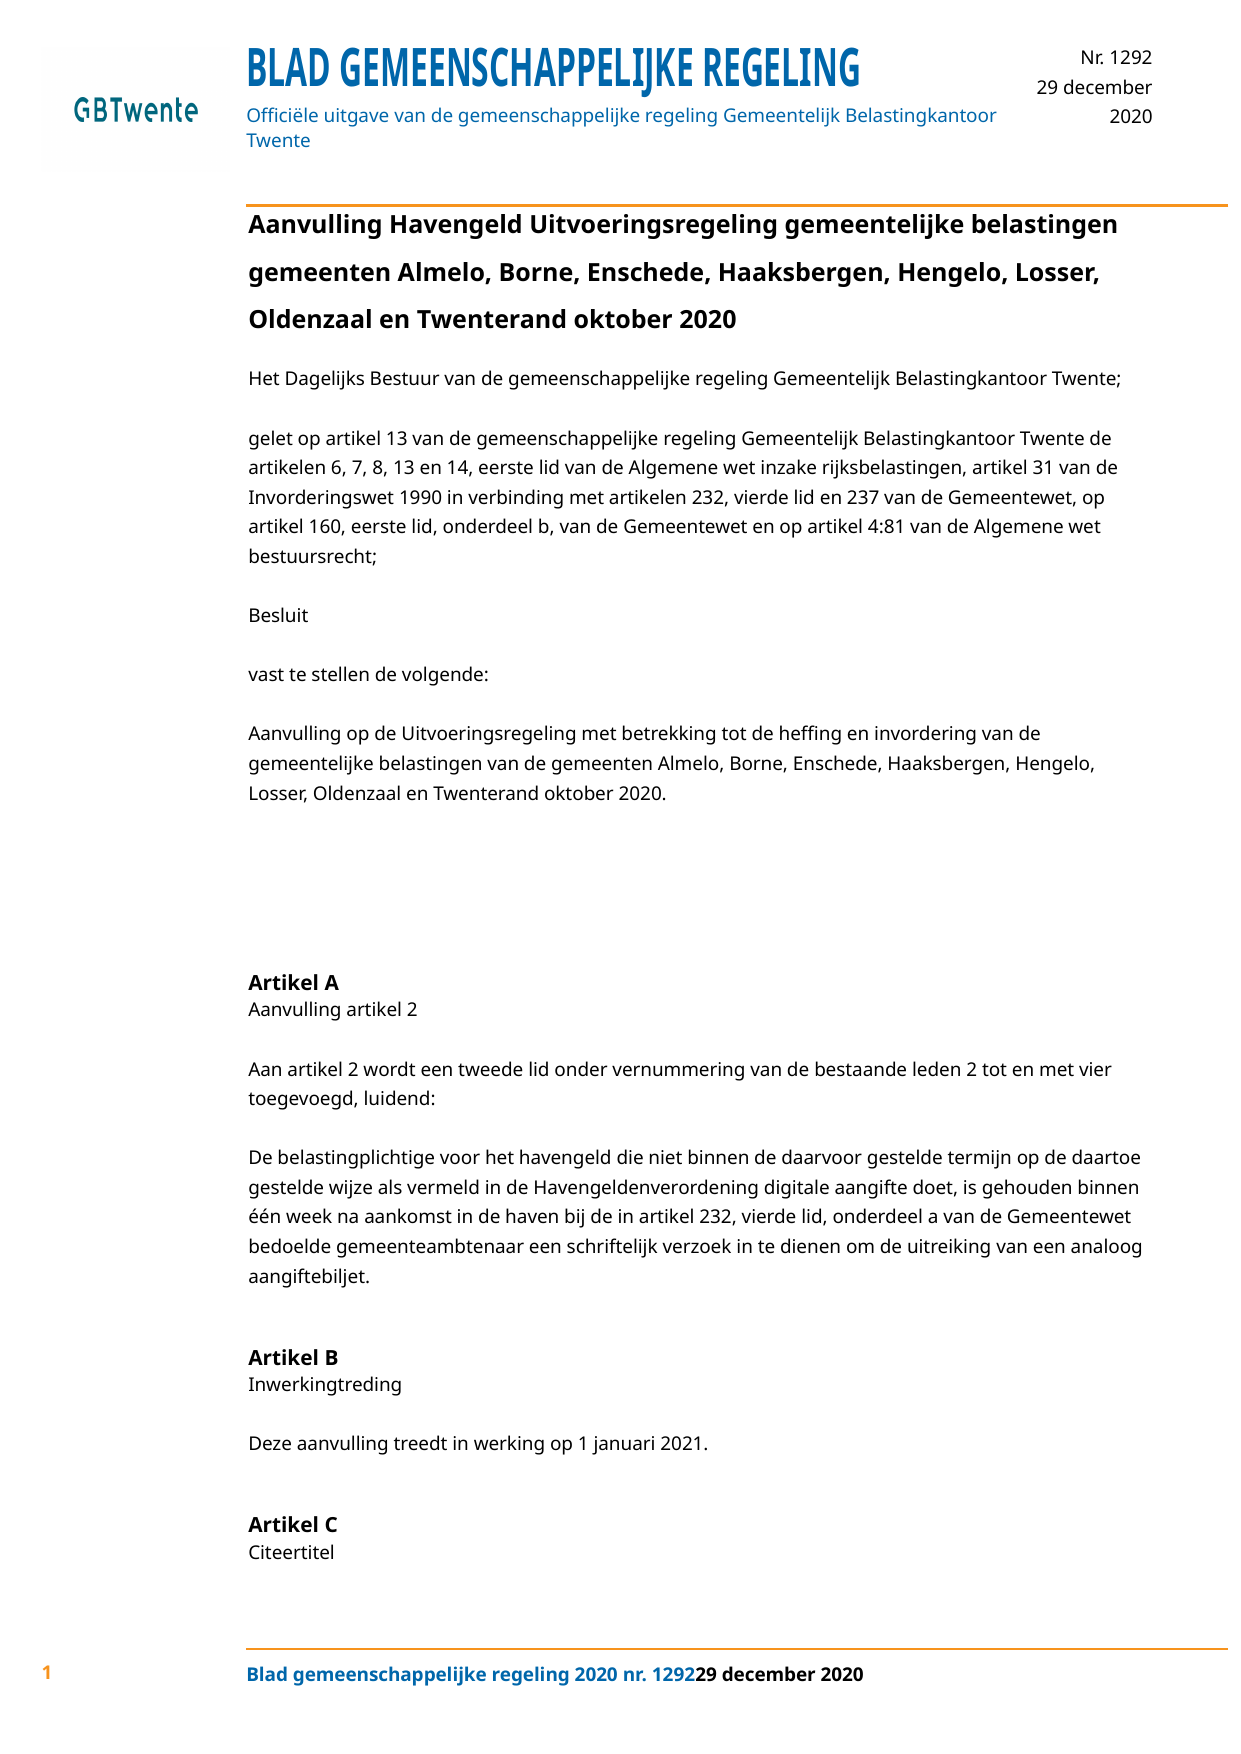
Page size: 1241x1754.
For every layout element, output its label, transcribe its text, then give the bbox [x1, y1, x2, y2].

text Aan artikel 2 wordt een tweede lid onder vernummering van de bestaande leden 2 tot en met vier toegevoegd, luidend: [248, 1056, 1152, 1111]
text Artikel A [248, 968, 1152, 997]
text Artikel B [248, 1343, 1152, 1371]
text Aanvulling op de Uitvoeringsregeling met betrekking tot de heffing en invordering van de gemeentelijke belastingen van de gemeenten Almelo, Borne, Enschede, Haaksbergen, Hengelo, Losser, Oldenzaal en Twenterand oktober 2020. [248, 721, 1152, 805]
text Besluit [248, 602, 1152, 628]
text Aanvulling Havengeld Uitvoeringsregeling gemeentelijke belastingen gemeenten Almelo, Borne, Enschede, Haaksbergen, Hengelo, Losser, Oldenzaal en Twenterand oktober 2020 [248, 207, 1152, 336]
text Inwerkingtreding [248, 1371, 1152, 1397]
text gelet op artikel 13 van de gemeenschappelijke regeling Gemeentelijk Belastingkantoor Twente de artikelen 6, 7, 8, 13 en 14, eerste lid van de Algemene wet inzake rijksbelastingen, artikel 31 van de Invorderingswet 1990 in verbinding met artikelen 232, vierde lid en 237 van de Gemeentewet, op artikel 160, eerste lid, onderdeel b, van de Gemeentewet en op artikel 4:81 van de Algemene wet bestuursrecht; [248, 425, 1152, 569]
text vast te stellen de volgende: [248, 661, 1152, 687]
text De belastingplichtige voor het havengeld die niet binnen de daarvoor gestelde termijn op de daartoe gestelde wijze als vermeld in de Havengeldenverordening digitale aangifte doet, is gehouden binnen één week na aankomst in de haven bij de in artikel 232, vierde lid, onderdeel a van de Gemeentewet bedoelde gemeenteambtenaar een schriftelijk verzoek in te dienen om de uitreiking van een analoog aangiftebiljet. [248, 1144, 1152, 1288]
text Citeertitel [248, 1539, 1152, 1564]
text Deze aanvulling treedt in werking op 1 januari 2021. [248, 1430, 1152, 1456]
text Aanvulling artikel 2 [248, 997, 1152, 1022]
text Het Dagelijks Bestuur van de gemeenschappelijke regeling Gemeentelijk Belastingkantoor Twente; [248, 366, 1152, 391]
picture [41, 47, 231, 172]
text Artikel C [248, 1510, 1152, 1539]
